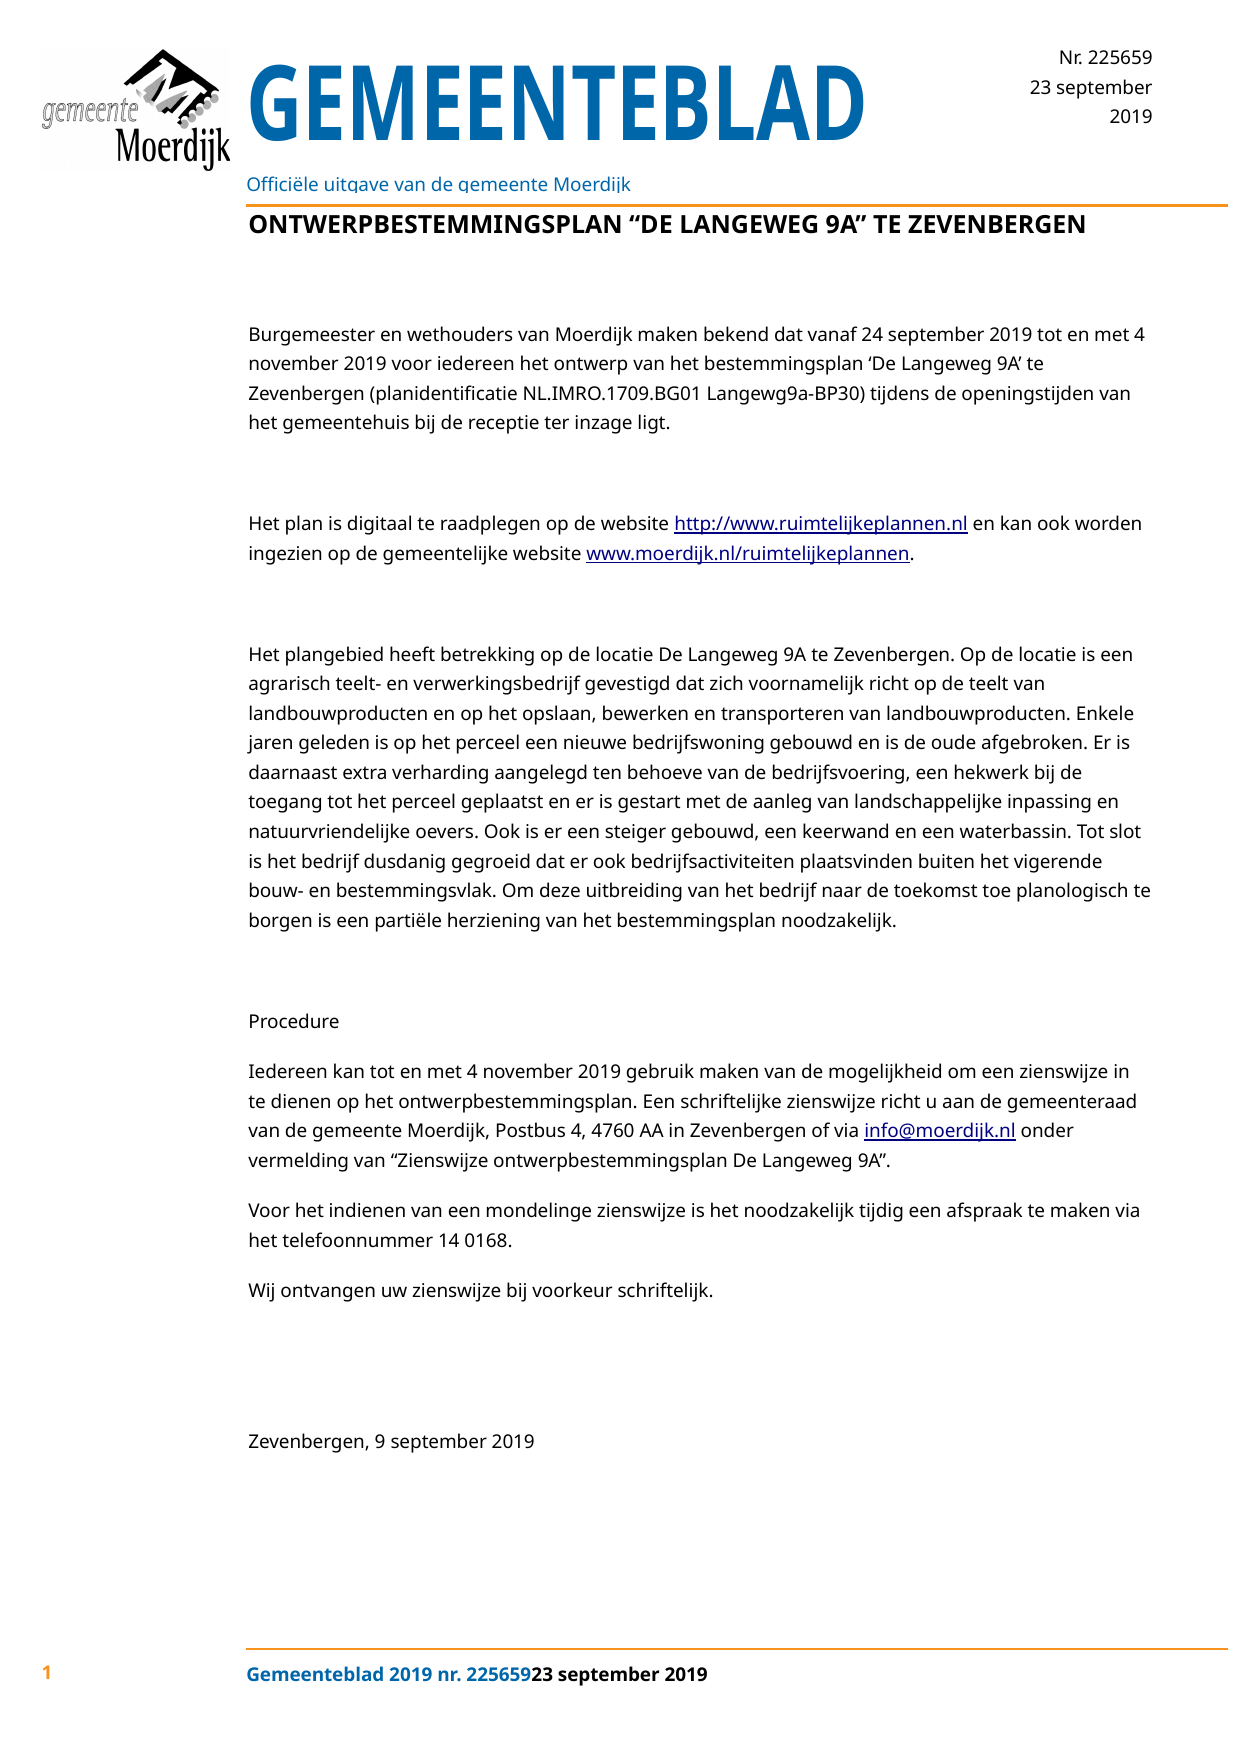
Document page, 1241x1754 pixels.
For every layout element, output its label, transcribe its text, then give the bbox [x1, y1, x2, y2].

text Iedereen kan tot en met 4 november 2019 gebruik maken van de mogelijkheid om een zienswijze in te dienen op het ontwerpbestemmingsplan. Een schriftelijke zienswijze richt u aan de gemeenteraad van de gemeente Moerdijk, Postbus 4, 4760 AA in Zevenbergen of via info@moerdijk.nl onder vermelding van “Zienswijze ontwerpbestemmingsplan De Langeweg 9A”. [248, 1058, 1152, 1173]
text Burgemeester en wethouders van Moerdijk maken bekend dat vanaf 24 september 2019 tot en met 4 november 2019 voor iedereen het ontwerp van het bestemmingsplan ‘De Langeweg 9A’ te Zevenbergen (planidentificatie NL.IMRO.1709.BG01 Langewg9a-BP30) tijdens de openingstijden van het gemeentehuis bij de receptie ter inzage ligt. [248, 321, 1152, 435]
text Voor het indienen van een mondelinge zienswijze is het noodzakelijk tijdig een afspraak te maken via het telefoonnummer 14 0168. [248, 1197, 1152, 1253]
text ONTWERPBESTEMMINGSPLAN “DE LANGEWEG 9A” TE ZEVENBERGEN [248, 207, 1152, 241]
text Het plan is digitaal te raadplegen op de website http://www.ruimtelijkeplannen.nl en kan ook worden ingezien op de gemeentelijke website www.moerdijk.nl/ruimtelijkeplannen. [248, 510, 1152, 566]
text Zevenbergen, 9 september 2019 [248, 1429, 1152, 1454]
text Het plangebied heeft betrekking op de locatie De Langeweg 9A te Zevenbergen. Op de locatie is een agrarisch teelt- en verwerkingsbedrijf gevestigd dat zich voornamelijk richt op de teelt van landbouwproducten en op het opslaan, bewerken en transporteren van landbouwproducten. Enkele jaren geleden is op het perceel een nieuwe bedrijfswoning gebouwd en is de oude afgebroken. Er is daarnaast extra verharding aangelegd ten behoeve van de bedrijfsvoering, een hekwerk bij de toegang tot het perceel geplaatst en er is gestart met de aanleg van landschappelijke inpassing en natuurvriendelijke oevers. Ook is er een steiger gebouwd, een keerwand en een waterbassin. Tot slot is het bedrijf dusdanig gegroeid dat er ook bedrijfsactiviteiten plaatsvinden buiten het vigerende bouw- en bestemmingsvlak. Om deze uitbreiding van het bedrijf naar de toekomst toe planologisch te borgen is een partiële herziening van het bestemmingsplan noodzakelijk. [248, 641, 1152, 933]
text Procedure [248, 1008, 1152, 1033]
text Wij ontvangen uw zienswijze bij voorkeur schriftelijk. [248, 1277, 1152, 1303]
picture [41, 47, 231, 172]
